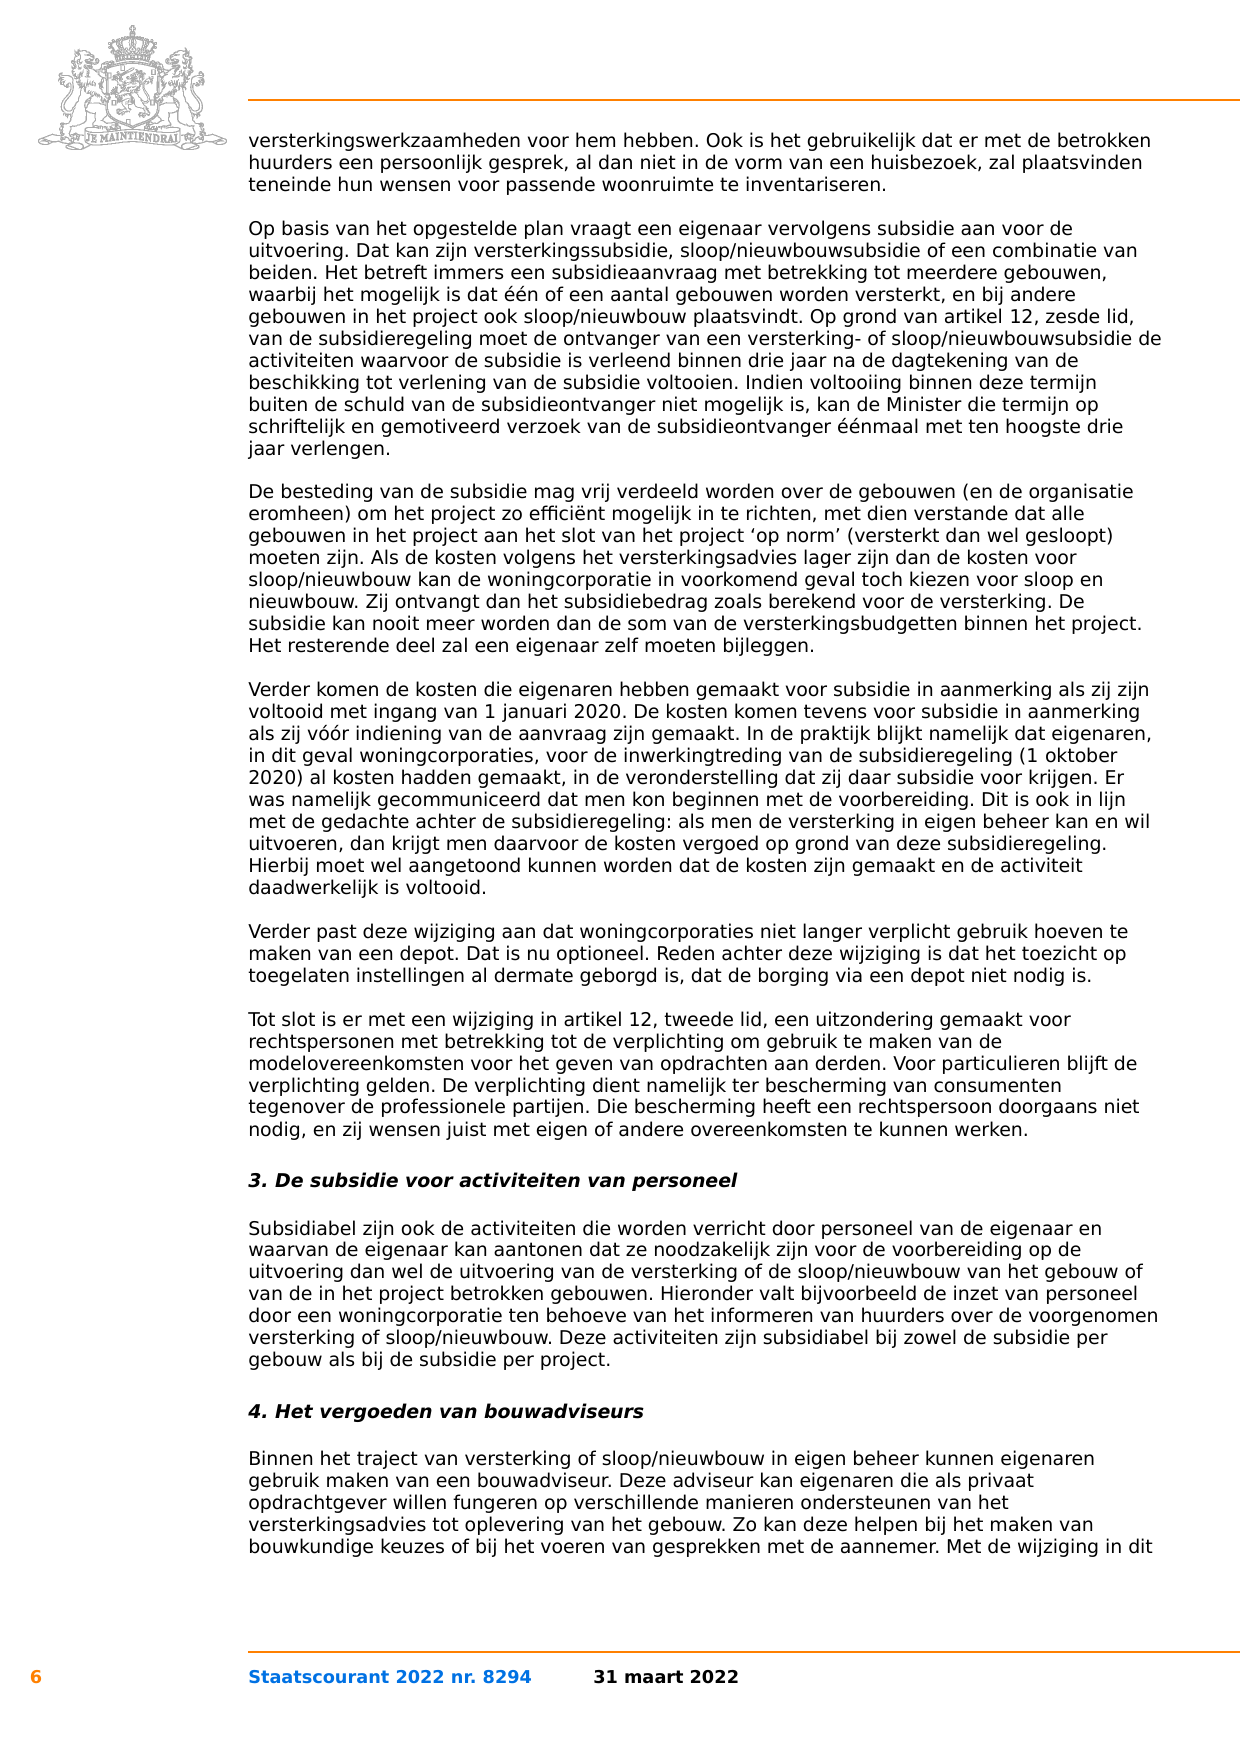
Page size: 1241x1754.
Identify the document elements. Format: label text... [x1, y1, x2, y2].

subtitle 4. Het vergoeden van bouwadviseurs [248, 1401, 1163, 1423]
text Verder past deze wijziging aan dat woningcorporaties niet langer verplicht gebruik hoeven te maken van een depot. Dat is nu optioneel. Reden achter deze wijziging is dat het toezicht op toegelaten instellingen al dermate geborgd is, dat de borging via een depot niet nodig is. [248, 921, 1163, 987]
text versterkingswerkzaamheden voor hem hebben. Ook is het gebruikelijk dat er met de betrokken huurders een persoonlijk gesprek, al dan niet in de vorm van een huisbezoek, zal plaatsvinden teneinde hun wensen voor passende woonruimte te inventariseren. [248, 130, 1163, 196]
text Op basis van het opgestelde plan vraagt een eigenaar vervolgens subsidie aan voor de uitvoering. Dat kan zijn versterkingssubsidie, sloop/nieuwbouwsubsidie of een combinatie van beiden. Het betreft immers een subsidieaanvraag met betrekking tot meerdere gebouwen, waarbij het mogelijk is dat één of een aantal gebouwen worden versterkt, en bij andere gebouwen in het project ook sloop/nieuwbouw plaatsvindt. Op grond van artikel 12, zesde lid, van de subsidieregeling moet de ontvanger van een versterking- of sloop/nieuwbouwsubsidie de activiteiten waarvoor de subsidie is verleend binnen drie jaar na de dagtekening van de beschikking tot verlening van de subsidie voltooien. Indien voltooiing binnen deze termijn buiten de schuld van de subsidieontvanger niet mogelijk is, kan de Minister die termijn op schriftelijk en gemotiveerd verzoek van de subsidieontvanger éénmaal met ten hoogste drie jaar verlengen. [248, 218, 1163, 459]
subtitle 3. De subsidie voor activiteiten van personeel [248, 1170, 1163, 1192]
text Verder komen de kosten die eigenaren hebben gemaakt voor subsidie in aanmerking als zij zijn voltooid met ingang van 1 januari 2020. De kosten komen tevens voor subsidie in aanmerking als zij vóór indiening van de aanvraag zijn gemaakt. In de praktijk blijkt namelijk dat eigenaren, in dit geval woningcorporaties, voor de inwerkingtreding van de subsidieregeling (1 oktober 2020) al kosten hadden gemaakt, in de veronderstelling dat zij daar subsidie voor krijgen. Er was namelijk gecommuniceerd dat men kon beginnen met de voorbereiding. Dit is ook in lijn met de gedachte achter de subsidieregeling: als men de versterking in eigen beheer kan en wil uitvoeren, dan krijgt men daarvoor de kosten vergoed op grond van deze subsidieregeling. Hierbij moet wel aangetoond kunnen worden dat de kosten zijn gemaakt en de activiteit daadwerkelijk is voltooid. [248, 679, 1163, 899]
text Tot slot is er met een wijziging in artikel 12, tweede lid, een uitzondering gemaakt voor rechtspersonen met betrekking tot de verplichting om gebruik te maken van de modelovereenkomsten voor het geven van opdrachten aan derden. Voor particulieren blijft de verplichting gelden. De verplichting dient namelijk ter bescherming van consumenten tegenover de professionele partijen. Die bescherming heeft een rechtspersoon doorgaans niet nodig, en zij wensen juist met eigen of andere overeenkomsten te kunnen werken. [248, 1008, 1163, 1140]
text Subsidiabel zijn ook de activiteiten die worden verricht door personeel van de eigenaar en waarvan de eigenaar kan aantonen dat ze noodzakelijk zijn voor de voorbereiding op de uitvoering dan wel de uitvoering van de versterking of de sloop/nieuwbouw van het gebouw of van de in het project betrokken gebouwen. Hieronder valt bijvoorbeeld de inzet van personeel door een woningcorporatie ten behoeve van het informeren van huurders over de voorgenomen versterking of sloop/nieuwbouw. Deze activiteiten zijn subsidiabel bij zowel de subsidie per gebouw als bij de subsidie per project. [248, 1217, 1163, 1371]
picture [38, 25, 227, 150]
text Binnen het traject van versterking of sloop/nieuwbouw in eigen beheer kunnen eigenaren gebruik maken van een bouwadviseur. Deze adviseur kan eigenaren die als privaat opdrachtgever willen fungeren op verschillende manieren ondersteunen van het versterkingsadvies tot oplevering van het gebouw. Zo kan deze helpen bij het maken van bouwkundige keuzes of bij het voeren van gesprekken met de aannemer. Met de wijziging in dit [248, 1448, 1163, 1558]
text De besteding van de subsidie mag vrij verdeeld worden over de gebouwen (en de organisatie eromheen) om het project zo efficiënt mogelijk in te richten, met dien verstande dat alle gebouwen in het project aan het slot van het project ‘op norm’ (versterkt dan wel gesloopt) moeten zijn. Als de kosten volgens het versterkingsadvies lager zijn dan de kosten voor sloop/nieuwbouw kan de woningcorporatie in voorkomend geval toch kiezen voor sloop en nieuwbouw. Zij ontvangt dan het subsidiebedrag zoals berekend voor de versterking. De subsidie kan nooit meer worden dan de som van de versterkingsbudgetten binnen het project. Het resterende deel zal een eigenaar zelf moeten bijleggen. [248, 481, 1163, 657]
